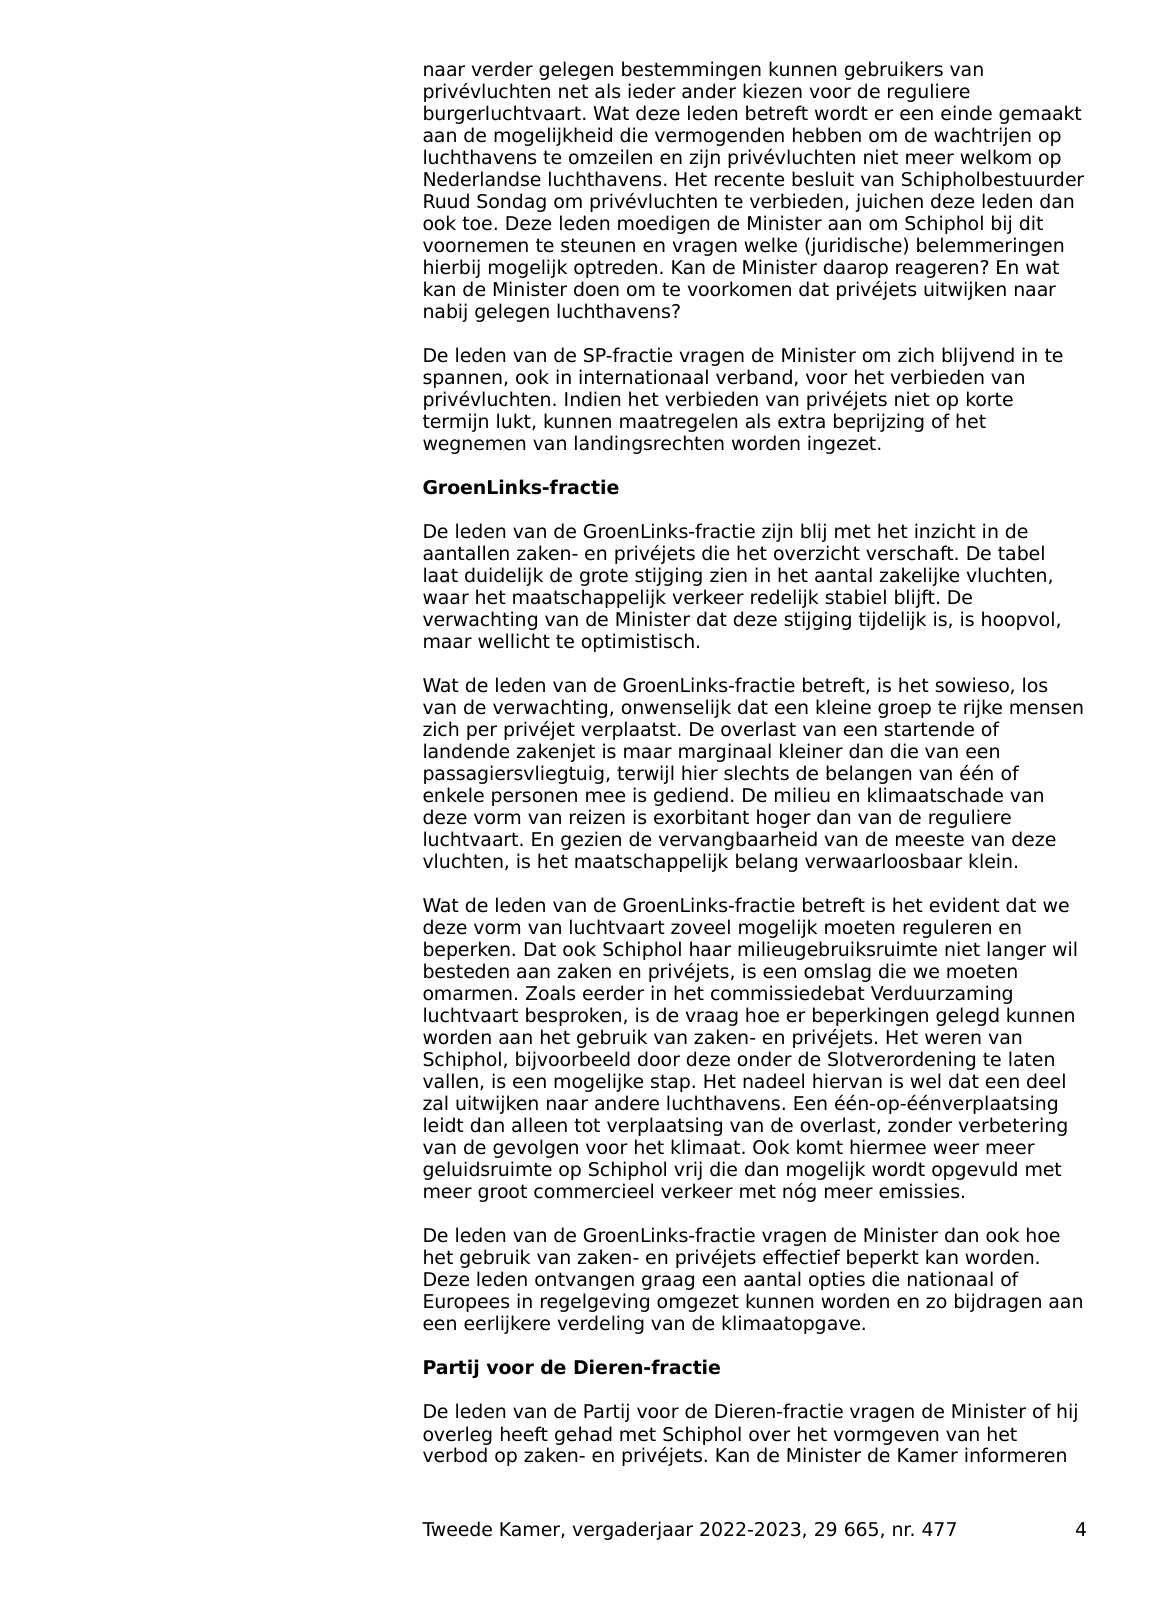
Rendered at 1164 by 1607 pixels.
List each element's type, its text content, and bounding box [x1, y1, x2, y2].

subtitle Partij voor de Dieren-fractie [422, 1357, 1087, 1379]
subtitle GroenLinks-fractie [422, 477, 1087, 499]
text Wat de leden van de GroenLinks-fractie betreft is het evident dat we deze vorm van luchtvaart zoveel mogelijk moeten reguleren en beperken. Dat ook Schiphol haar milieugebruiksruimte niet langer wil besteden aan zaken en privéjets, is een omslag die we moeten omarmen. Zoals eerder in het commissiedebat Verduurzaming luchtvaart besproken, is de vraag hoe er beperkingen gelegd kunnen worden aan het gebruik van zaken- en privéjets. Het weren van Schiphol, bijvoorbeeld door deze onder de Slotverordening te laten vallen, is een mogelijke stap. Het nadeel hiervan is wel dat een deel zal uitwijken naar andere luchthavens. Een één-op-éénverplaatsing leidt dan alleen tot verplaatsing van de overlast, zonder verbetering van de gevolgen voor het klimaat. Ook komt hiermee weer meer geluidsruimte op Schiphol vrij die dan mogelijk wordt opgevuld met meer groot commercieel verkeer met nóg meer emissies. [422, 895, 1087, 1203]
text De leden van de GroenLinks-fractie zijn blij met het inzicht in de aantallen zaken- en privéjets die het overzicht verschaft. De tabel laat duidelijk de grote stijging zien in het aantal zakelijke vluchten, waar het maatschappelijk verkeer redelijk stabiel blijft. De verwachting van de Minister dat deze stijging tijdelijk is, is hoopvol, maar wellicht te optimistisch. [422, 521, 1087, 653]
text De leden van de GroenLinks-fractie vragen de Minister dan ook hoe het gebruik van zaken- en privéjets effectief beperkt kan worden. Deze leden ontvangen graag een aantal opties die nationaal of Europees in regelgeving omgezet kunnen worden en zo bijdragen aan een eerlijkere verdeling van de klimaatopgave. [422, 1225, 1087, 1335]
text naar verder gelegen bestemmingen kunnen gebruikers van privévluchten net als ieder ander kiezen voor de reguliere burgerluchtvaart. Wat deze leden betreft wordt er een einde gemaakt aan de mogelijkheid die vermogenden hebben om de wachtrijen op luchthavens te omzeilen en zijn privévluchten niet meer welkom op Nederlandse luchthavens. Het recente besluit van Schipholbestuurder Ruud Sondag om privévluchten te verbieden, juichen deze leden dan ook toe. Deze leden moedigen de Minister aan om Schiphol bij dit voornemen te steunen en vragen welke (juridische) belemmeringen hierbij mogelijk optreden. Kan de Minister daarop reageren? En wat kan de Minister doen om te voorkomen dat privéjets uitwijken naar nabij gelegen luchthavens? [422, 59, 1087, 323]
text De leden van de Partij voor de Dieren-fractie vragen de Minister of hij overleg heeft gehad met Schiphol over het vormgeven van het verbod op zaken- en privéjets. Kan de Minister de Kamer informeren [422, 1401, 1087, 1467]
text De leden van de SP-fractie vragen de Minister om zich blijvend in te spannen, ook in internationaal verband, voor het verbieden van privévluchten. Indien het verbieden van privéjets niet op korte termijn lukt, kunnen maatregelen als extra beprijzing of het wegnemen van landingsrechten worden ingezet. [422, 345, 1087, 455]
text Wat de leden van de GroenLinks-fractie betreft, is het sowieso, los van de verwachting, onwenselijk dat een kleine groep te rijke mensen zich per privéjet verplaatst. De overlast van een startende of landende zakenjet is maar marginaal kleiner dan die van een passagiersvliegtuig, terwijl hier slechts de belangen van één of enkele personen mee is gediend. De milieu en klimaatschade van deze vorm van reizen is exorbitant hoger dan van de reguliere luchtvaart. En gezien de vervangbaarheid van de meeste van deze vluchten, is het maatschappelijk belang verwaarloosbaar klein. [422, 675, 1087, 873]
